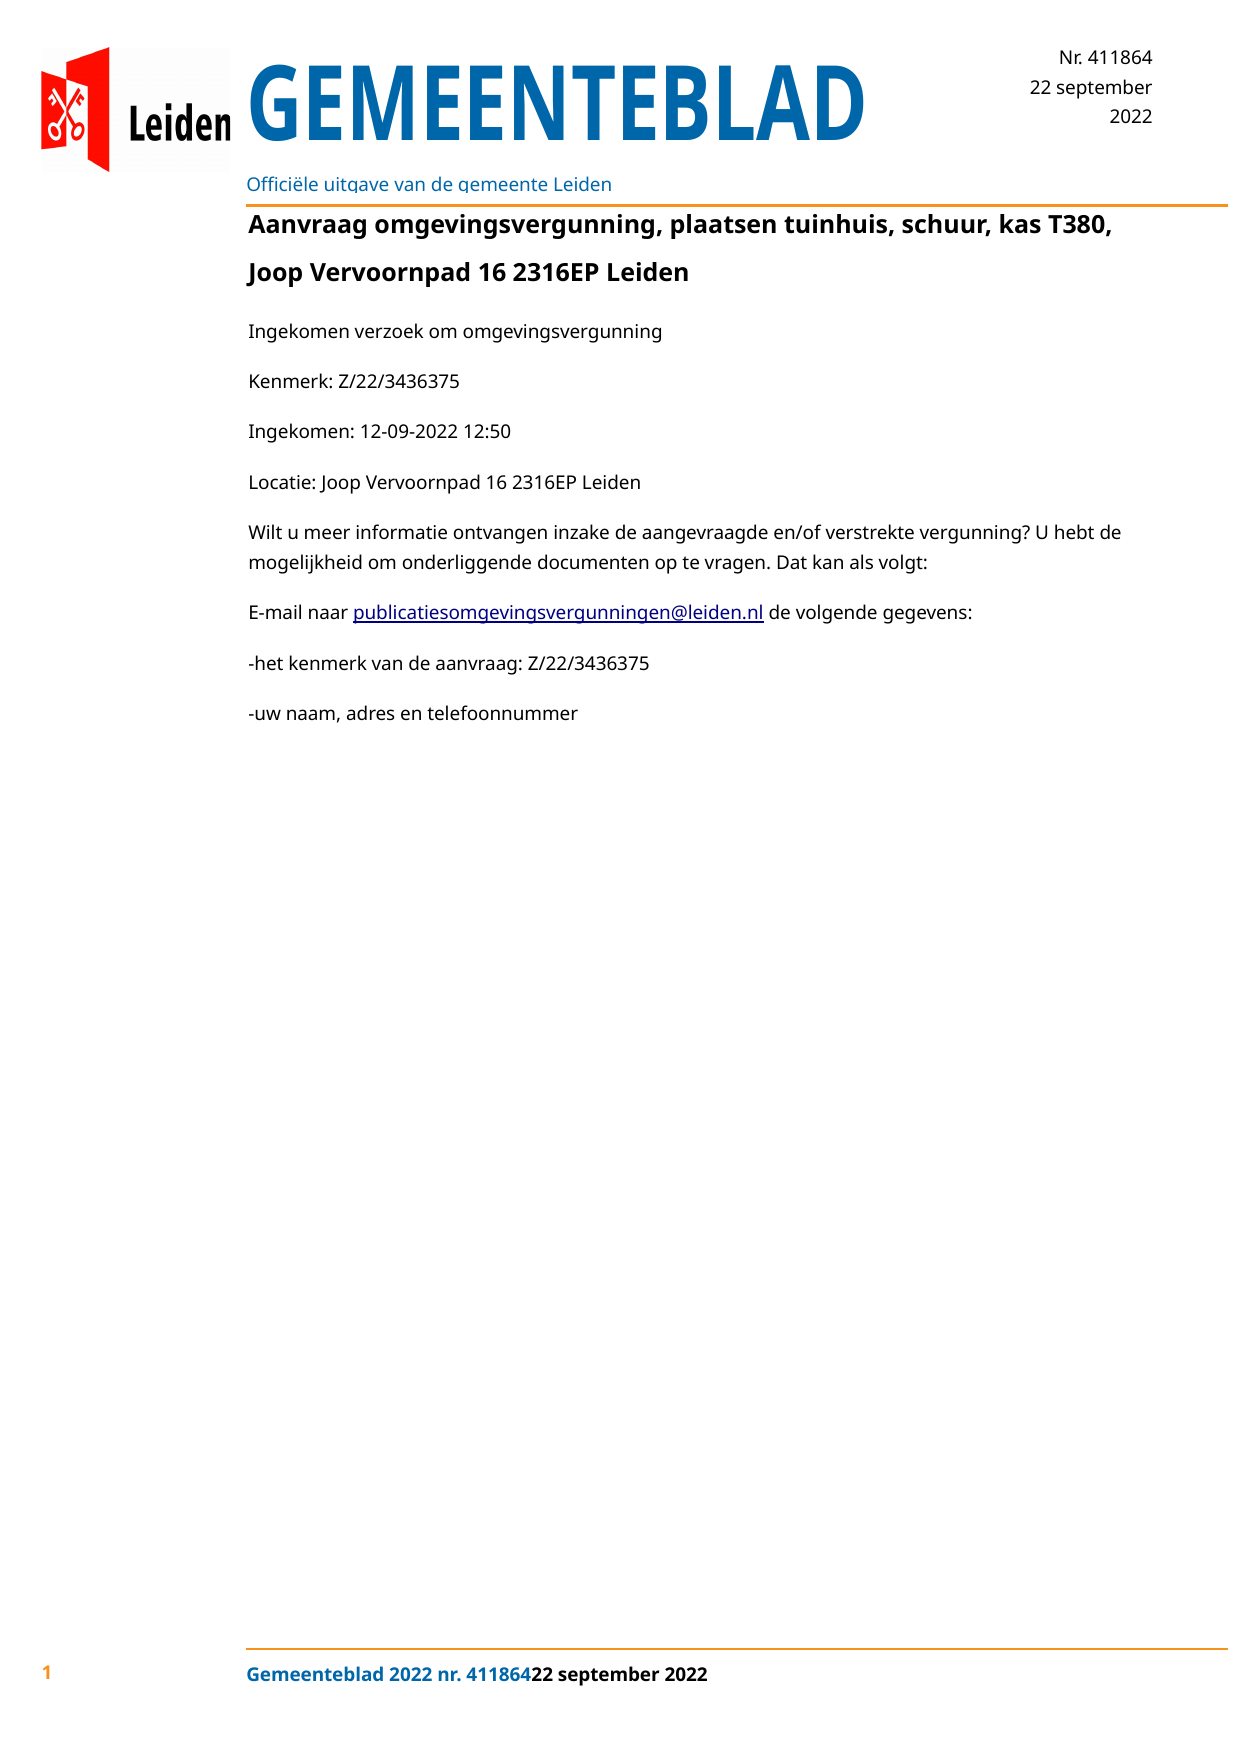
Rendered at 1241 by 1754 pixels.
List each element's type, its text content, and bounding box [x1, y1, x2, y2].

text Wilt u meer informatie ontvangen inzake de aangevraagde en/of verstrekte vergunning? U hebt de mogelijkheid om onderliggende documenten op te vragen. Dat kan als volgt: [248, 519, 1152, 575]
text E-mail naar publicatiesomgevingsvergunningen@leiden.nl de volgende gegevens: [248, 599, 1152, 625]
text -het kenmerk van de aanvraag: Z/22/3436375 [248, 650, 1152, 676]
text -uw naam, adres en telefoonnummer [248, 700, 1152, 726]
text Kenmerk: Z/22/3436375 [248, 368, 1152, 394]
text Ingekomen: 12-09-2022 12:50 [248, 419, 1152, 444]
picture [41, 47, 231, 172]
text Locatie: Joop Vervoornpad 16 2316EP Leiden [248, 469, 1152, 495]
text Aanvraag omgevingsvergunning, plaatsen tuinhuis, schuur, kas T380, Joop Vervoornpad 16 2316EP Leiden [248, 207, 1152, 288]
text Ingekomen verzoek om omgevingsvergunning [248, 318, 1152, 344]
